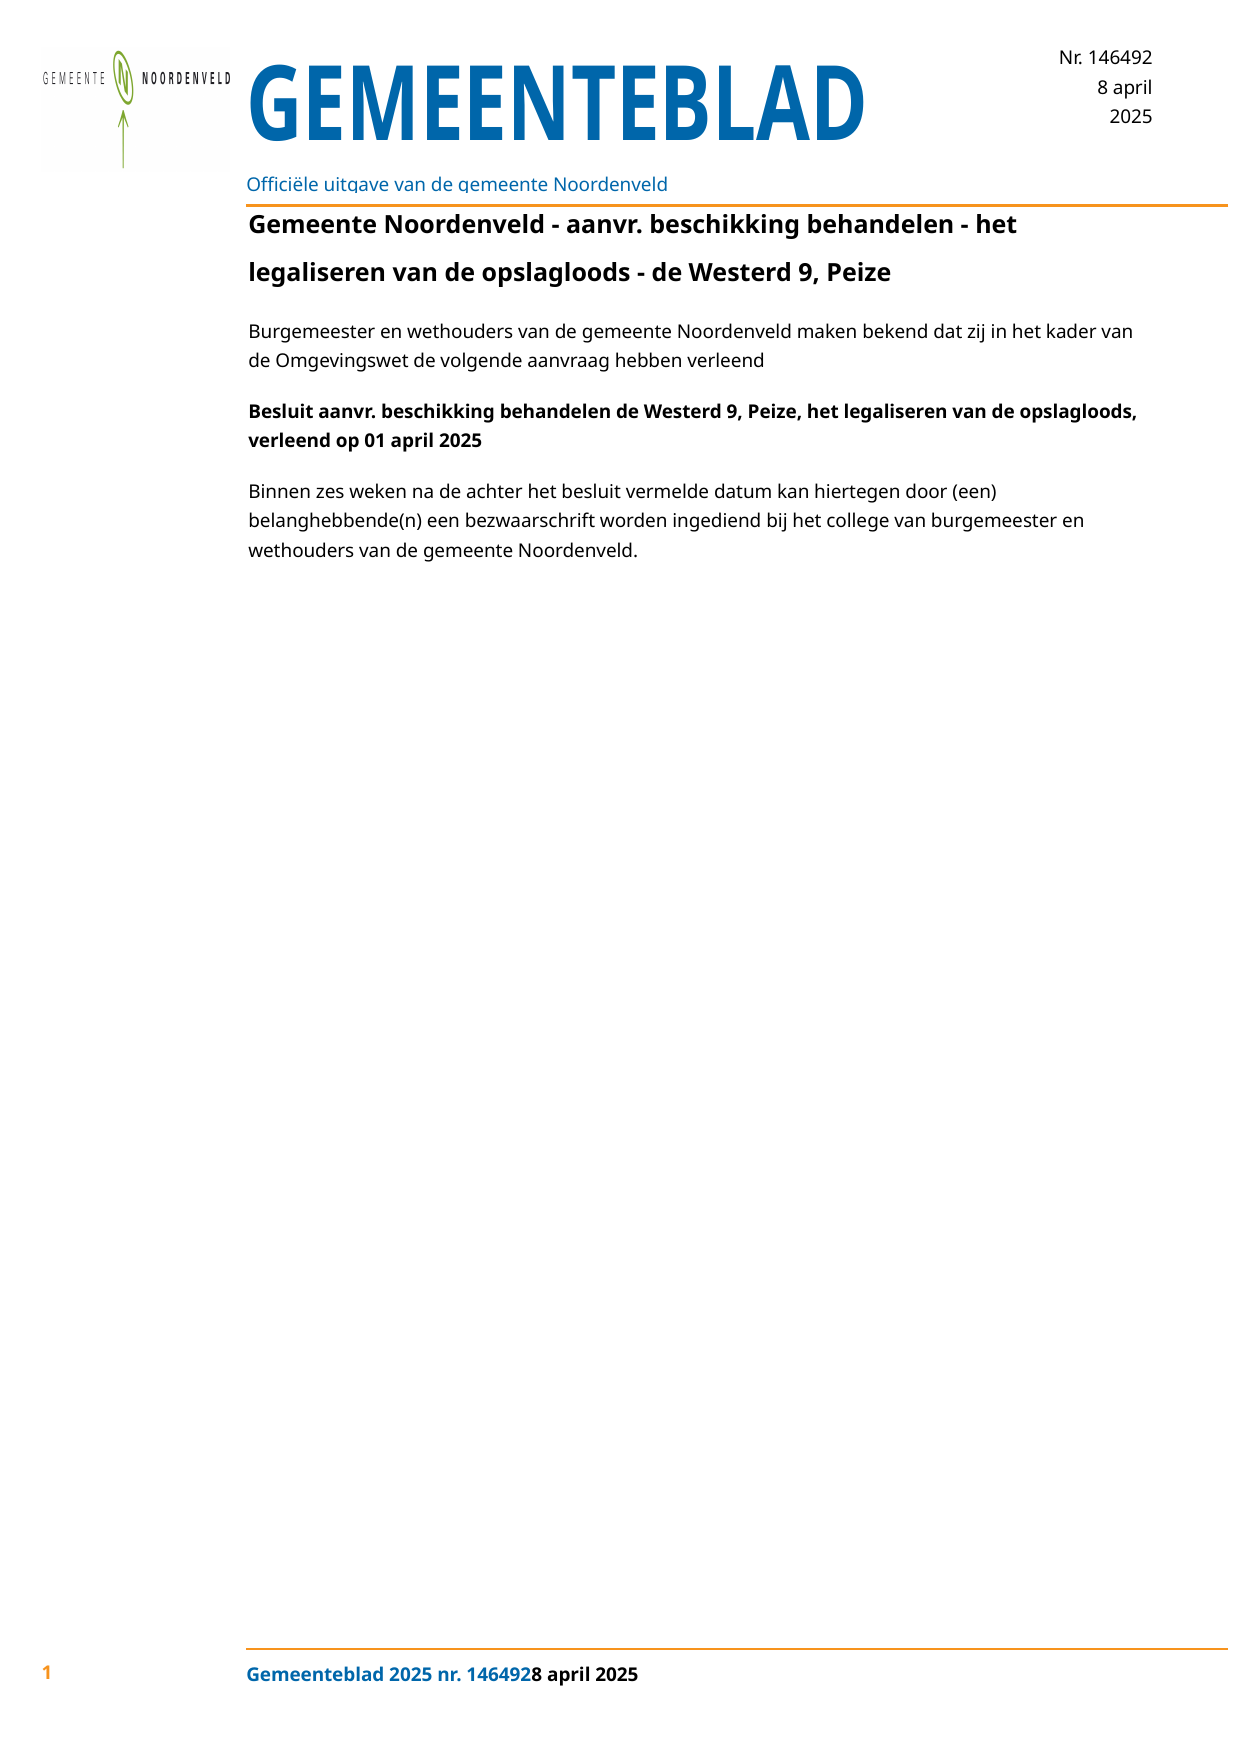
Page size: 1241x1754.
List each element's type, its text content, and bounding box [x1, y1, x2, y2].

text Gemeente Noordenveld - aanvr. beschikking behandelen - het legaliseren van de opslagloods - de Westerd 9, Peize [248, 207, 1152, 288]
picture [41, 47, 231, 172]
text Burgemeester en wethouders van de gemeente Noordenveld maken bekend dat zij in het kader van de Omgevingswet de volgende aanvraag hebben verleend [248, 318, 1152, 373]
text Binnen zes weken na de achter het besluit vermelde datum kan hiertegen door (een) belanghebbende(n) een bezwaarschrift worden ingediend bij het college van burgemeester en wethouders van de gemeente Noordenveld. [248, 478, 1152, 563]
text Besluit aanvr. beschikking behandelen de Westerd 9, Peize, het legaliseren van de opslagloods, verleend op 01 april 2025 [248, 398, 1152, 453]
